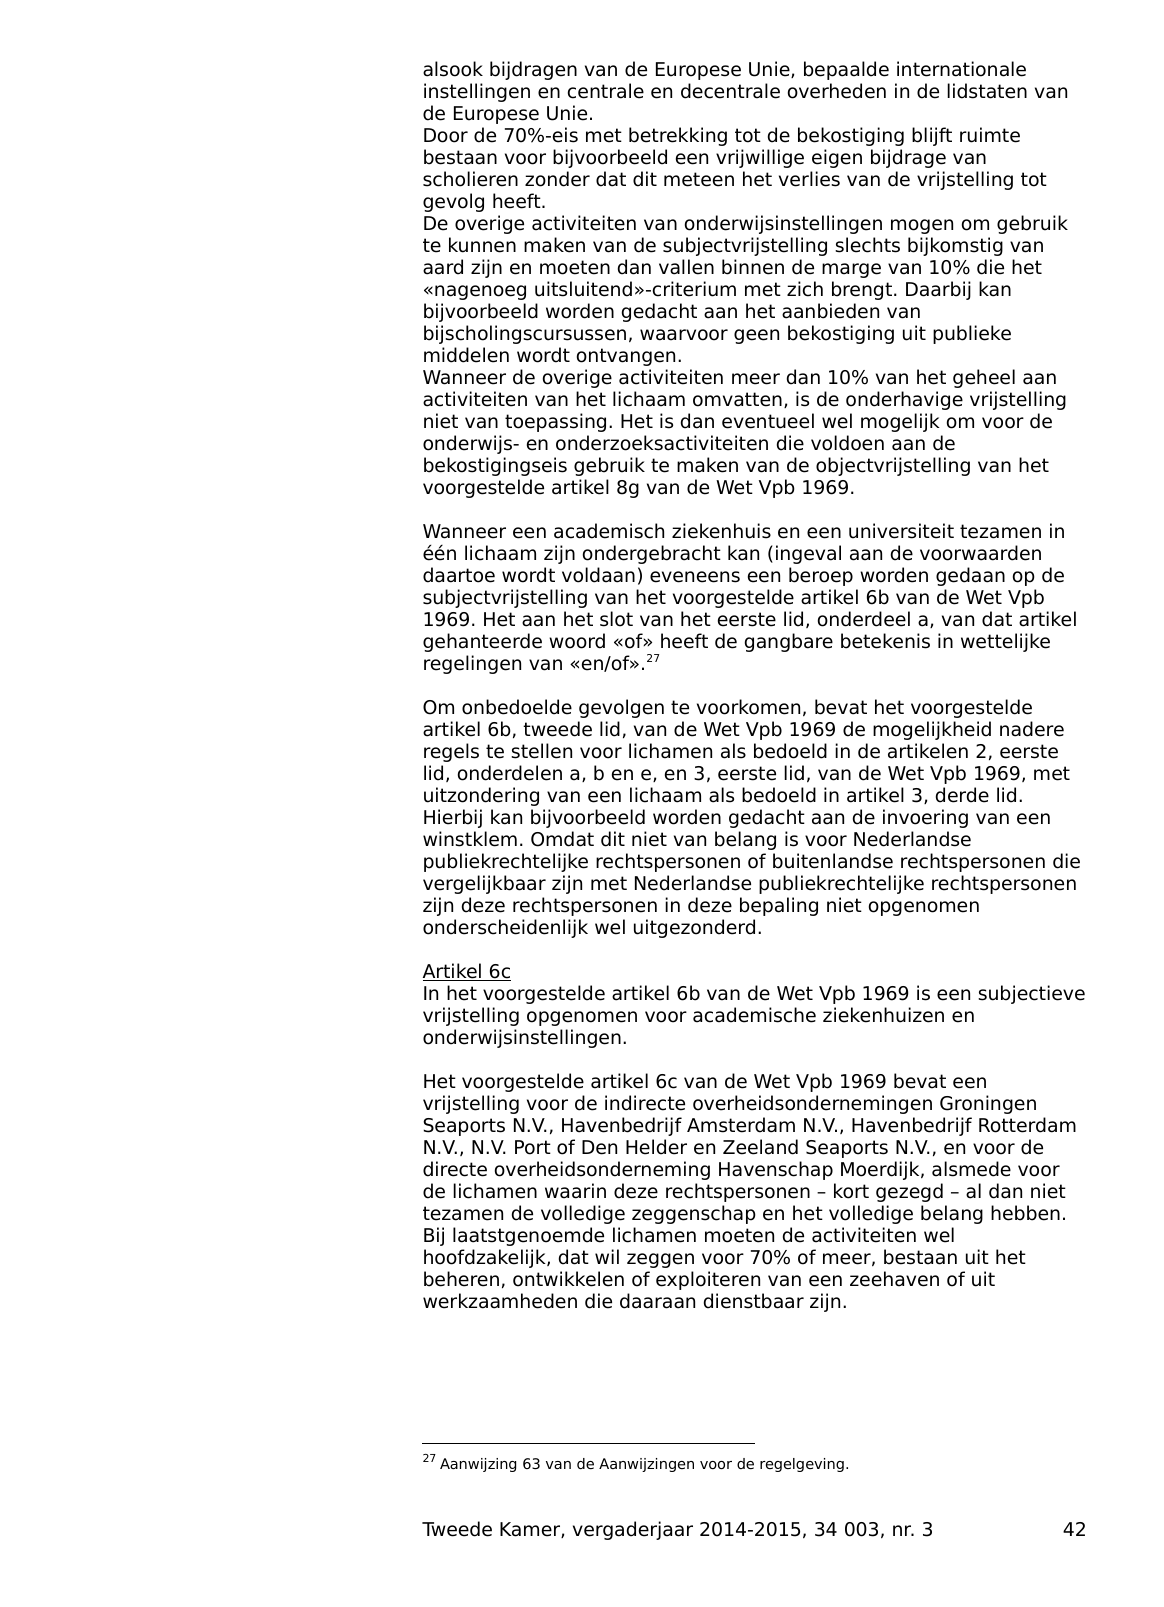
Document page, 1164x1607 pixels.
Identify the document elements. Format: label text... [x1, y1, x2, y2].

text In het voorgestelde artikel 6b van de Wet Vpb 1969 is een subjectieve vrijstelling opgenomen voor academische ziekenhuizen en onderwijsinstellingen. [422, 983, 1087, 1049]
text Aanwijzing 63 van de Aanwijzingen voor de regelgeving. [422, 1452, 1087, 1474]
text Door de 70%-eis met betrekking tot de bekostiging blijft ruimte bestaan voor bijvoorbeeld een vrijwillige eigen bijdrage van scholieren zonder dat dit meteen het verlies van de vrijstelling tot gevolg heeft. [422, 125, 1087, 213]
text De overige activiteiten van onderwijsinstellingen mogen om gebruik te kunnen maken van de subjectvrijstelling slechts bijkomstig van aard zijn en moeten dan vallen binnen de marge van 10% die het «nagenoeg uitsluitend»-criterium met zich brengt. Daarbij kan bijvoorbeeld worden gedacht aan het aanbieden van bijscholingscursussen, waarvoor geen bekostiging uit publieke middelen wordt ontvangen. [422, 213, 1087, 367]
text Het voorgestelde artikel 6c van de Wet Vpb 1969 bevat een vrijstelling voor de indirecte overheidsondernemingen Groningen Seaports N.V., Havenbedrijf Amsterdam N.V., Havenbedrijf Rotterdam N.V., N.V. Port of Den Helder en Zeeland Seaports N.V., en voor de directe overheidsonderneming Havenschap Moerdijk, alsmede voor de lichamen waarin deze rechtspersonen – kort gezegd – al dan niet tezamen de volledige zeggenschap en het volledige belang hebben. Bij laatstgenoemde lichamen moeten de activiteiten wel hoofdzakelijk, dat wil zeggen voor 70% of meer, bestaan uit het beheren, ontwikkelen of exploiteren van een zeehaven of uit werkzaamheden die daaraan dienstbaar zijn. [422, 1071, 1087, 1313]
text Wanneer de overige activiteiten meer dan 10% van het geheel aan activiteiten van het lichaam omvatten, is de onderhavige vrijstelling niet van toepassing. Het is dan eventueel wel mogelijk om voor de onderwijs- en onderzoeksactiviteiten die voldoen aan de bekostigingseis gebruik te maken van de objectvrijstelling van het voorgestelde artikel 8g van de Wet Vpb 1969. [422, 367, 1087, 499]
text Om onbedoelde gevolgen te voorkomen, bevat het voorgestelde artikel 6b, tweede lid, van de Wet Vpb 1969 de mogelijkheid nadere regels te stellen voor lichamen als bedoeld in de artikelen 2, eerste lid, onderdelen a, b en e, en 3, eerste lid, van de Wet Vpb 1969, met uitzondering van een lichaam als bedoeld in artikel 3, derde lid. Hierbij kan bijvoorbeeld worden gedacht aan de invoering van een winstklem. Omdat dit niet van belang is voor Nederlandse publiekrechtelijke rechtspersonen of buitenlandse rechtspersonen die vergelijkbaar zijn met Nederlandse publiekrechtelijke rechtspersonen zijn deze rechtspersonen in deze bepaling niet opgenomen onderscheidenlijk wel uitgezonderd. [422, 697, 1087, 939]
subtitle Artikel 6c [422, 961, 1087, 983]
text alsook bijdragen van de Europese Unie, bepaalde internationale instellingen en centrale en decentrale overheden in de lidstaten van de Europese Unie. [422, 59, 1087, 125]
text Wanneer een academisch ziekenhuis en een universiteit tezamen in één lichaam zijn ondergebracht kan (ingeval aan de voorwaarden daartoe wordt voldaan) eveneens een beroep worden gedaan op de subjectvrijstelling van het voorgestelde artikel 6b van de Wet Vpb 1969. Het aan het slot van het eerste lid, onderdeel a, van dat artikel gehanteerde woord «of» heeft de gangbare betekenis in wettelijke regelingen van «en/of». [422, 521, 1087, 675]
